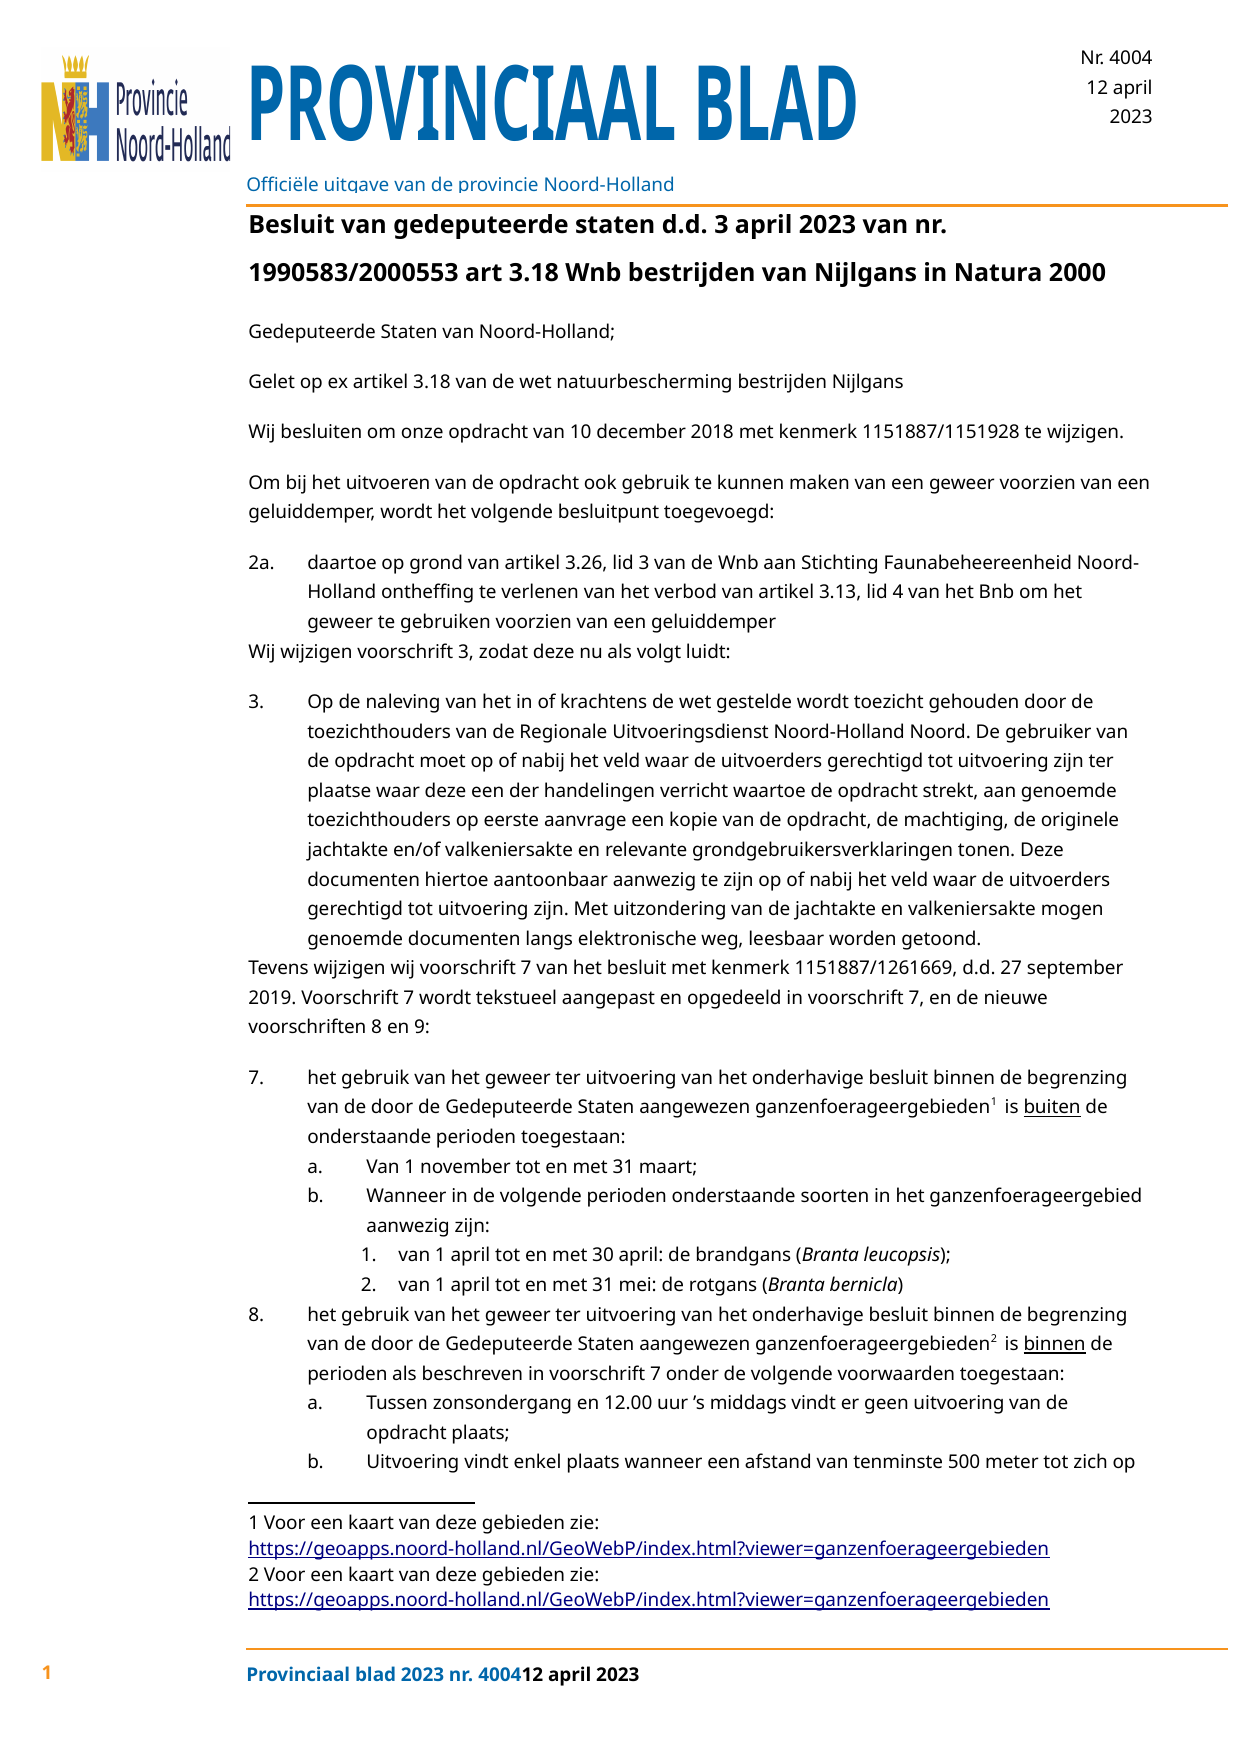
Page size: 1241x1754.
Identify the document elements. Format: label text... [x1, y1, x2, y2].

list daartoe op grond van artikel 3.26, lid 3 van de Wnb aan Stichting Faunabeheereenheid Noord-Holland ontheffing te verlenen van het verbod van artikel 3.13, lid 4 van het Bnb om het geweer te gebruiken voorzien van een geluiddemper [248, 549, 1152, 634]
text Tevens wijzigen wij voorschrift 7 van het besluit met kenmerk 1151887/1261669, d.d. 27 september 2019. Voorschrift 7 wordt tekstueel aangepast en opgedeeld in voorschrift 7, en de nieuwe voorschriften 8 en 9: [248, 954, 1152, 1039]
list Wanneer in de volgende perioden onderstaande soorten in het ganzenfoerageergebied aanwezig zijn: [307, 1182, 1152, 1238]
text Om bij het uitvoeren van de opdracht ook gebruik te kunnen maken van een geweer voorzien van een geluiddemper, wordt het volgende besluitpunt toegevoegd: [248, 469, 1152, 524]
list Voor een kaart van deze gebieden zie: [248, 1561, 1152, 1586]
text Wij besluiten om onze opdracht van 10 december 2018 met kenmerk 1151887/1151928 te wijzigen. [248, 419, 1152, 444]
list https://geoapps.noord-holland.nl/GeoWebP/index.html?viewer=ganzenfoerageergebieden [248, 1586, 1152, 1612]
list van 1 april tot en met 30 april: de brandgans (Branta leucopsis); [361, 1242, 1152, 1267]
text Gelet op ex artikel 3.18 van de wet natuurbescherming bestrijden Nijlgans [248, 368, 1152, 394]
list het gebruik van het geweer ter uitvoering van het onderhavige besluit binnen de begrenzing van de door de Gedeputeerde Staten aangewezen ganzenfoerageergebieden is binnen de perioden als beschreven in voorschrift 7 onder de volgende voorwaarden toegestaan: [248, 1301, 1152, 1386]
text Besluit van gedeputeerde staten d.d. 3 april 2023 van nr. 1990583/2000553 art 3.18 Wnb bestrijden van Nijlgans in Natura 2000 [248, 207, 1152, 288]
list Van 1 november tot en met 31 maart; [307, 1153, 1152, 1179]
text Wij wijzigen voorschrift 3, zodat deze nu als volgt luidt: [248, 638, 1152, 664]
list Op de naleving van het in of krachtens de wet gestelde wordt toezicht gehouden door de toezichthouders van de Regionale Uitvoeringsdienst Noord-Holland Noord. De gebruiker van de opdracht moet op of nabij het veld waar de uitvoerders gerechtigd tot uitvoering zijn ter plaatse waar deze een der handelingen verricht waartoe de opdracht strekt, aan genoemde toezichthouders op eerste aanvrage een kopie van de opdracht, de machtiging, de originele jachtakte en/of valkeniersakte en relevante grondgebruikersverklaringen tonen. Deze documenten hiertoe aantoonbaar aanwezig te zijn op of nabij het veld waar de uitvoerders gerechtigd tot uitvoering zijn. Met uitzondering van de jachtakte en valkeniersakte mogen genoemde documenten langs elektronische weg, leesbaar worden getoond. [248, 688, 1152, 951]
list https://geoapps.noord-holland.nl/GeoWebP/index.html?viewer=ganzenfoerageergebieden [248, 1535, 1152, 1561]
text Gedeputeerde Staten van Noord-Holland; [248, 318, 1152, 344]
list van 1 april tot en met 31 mei: de rotgans (Branta bernicla) [361, 1271, 1152, 1297]
list Voor een kaart van deze gebieden zie: [248, 1509, 1152, 1535]
picture [41, 47, 231, 172]
list het gebruik van het geweer ter uitvoering van het onderhavige besluit binnen de begrenzing van de door de Gedeputeerde Staten aangewezen ganzenfoerageergebieden is buiten de onderstaande perioden toegestaan: [248, 1064, 1152, 1149]
list Tussen zonsondergang en 12.00 uur ’s middags vindt er geen uitvoering van de opdracht plaats; [307, 1389, 1152, 1445]
list Uitvoering vindt enkel plaats wanneer een afstand van tenminste 500 meter tot zich op [307, 1449, 1152, 1474]
